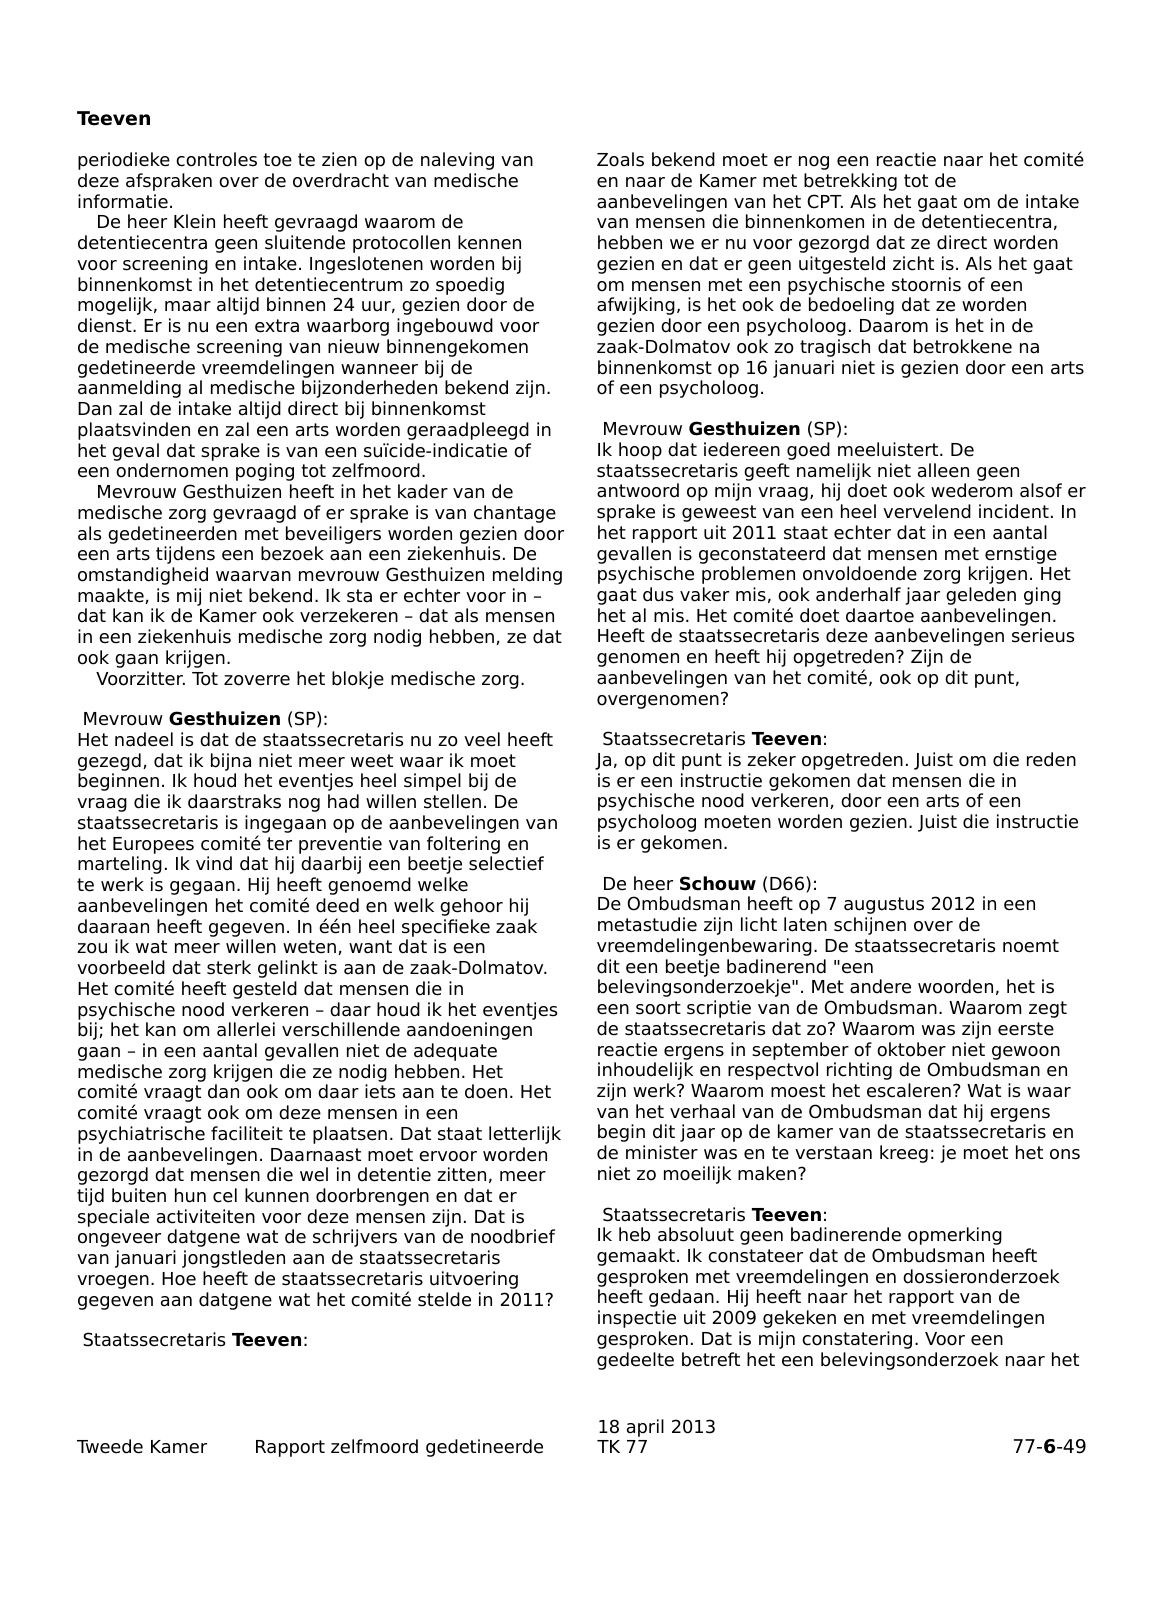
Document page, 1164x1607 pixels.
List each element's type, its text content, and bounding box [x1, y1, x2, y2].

text Staatssecretaris Teeven: [596, 729, 1087, 750]
text Ik hoop dat iedereen goed meeluistert. De staatssecretaris geeft namelijk niet alleen geen antwoord op mijn vraag, hij doet ook wederom alsof er sprake is geweest van een heel vervelend incident. In het rapport uit 2011 staat echter dat in een aantal gevallen is geconstateerd dat mensen met ernstige psychische problemen onvoldoende zorg krijgen. Het gaat dus vaker mis, ook anderhalf jaar geleden ging het al mis. Het comité doet daartoe aanbevelingen. Heeft de staatssecretaris deze aanbevelingen serieus genomen en heeft hij opgetreden? Zijn de aanbevelingen van het comité, ook op dit punt, overgenomen? [596, 440, 1087, 709]
text Mevrouw Gesthuizen (SP): [596, 419, 1087, 440]
text Het nadeel is dat de staatssecretaris nu zo veel heeft gezegd, dat ik bijna niet meer weet waar ik moet beginnen. Ik houd het eventjes heel simpel bij de vraag die ik daarstraks nog had willen stellen. De staatssecretaris is ingegaan op de aanbevelingen van het Europees comité ter preventie van foltering en marteling. Ik vind dat hij daarbij een beetje selectief te werk is gegaan. Hij heeft genoemd welke aanbevelingen het comité deed en welk gehoor hij daaraan heeft gegeven. In één heel specifieke zaak zou ik wat meer willen weten, want dat is een voorbeeld dat sterk gelinkt is aan de zaak-Dolmatov. Het comité heeft gesteld dat mensen die in psychische nood verkeren – daar houd ik het eventjes bij; het kan om allerlei verschillende aandoeningen gaan – in een aantal gevallen niet de adequate medische zorg krijgen die ze nodig hebben. Het comité vraagt dan ook om daar iets aan te doen. Het comité vraagt ook om deze mensen in een psychiatrische faciliteit te plaatsen. Dat staat letterlijk in de aanbevelingen. Daarnaast moet ervoor worden gezorgd dat mensen die wel in detentie zitten, meer tijd buiten hun cel kunnen doorbrengen en dat er speciale activiteiten voor deze mensen zijn. Dat is ongeveer datgene wat de schrijvers van de noodbrief van januari jongstleden aan de staatssecretaris vroegen. Hoe heeft de staatssecretaris uitvoering gegeven aan datgene wat het comité stelde in 2011? [77, 730, 567, 1310]
text De heer Klein heeft gevraagd waarom de detentiecentra geen sluitende protocollen kennen voor screening en intake. Ingeslotenen worden bij binnenkomst in het detentiecentrum zo spoedig mogelijk, maar altijd binnen 24 uur, gezien door de dienst. Er is nu een extra waarborg ingebouwd voor de medische screening van nieuw binnengekomen gedetineerde vreemdelingen wanneer bij de aanmelding al medische bijzonderheden bekend zijn. Dan zal de intake altijd direct bij binnenkomst plaatsvinden en zal een arts worden geraadpleegd in het geval dat sprake is van een suïcide-indicatie of een ondernomen poging tot zelfmoord. [77, 212, 567, 482]
text Ik heb absoluut geen badinerende opmerking gemaakt. Ik constateer dat de Ombudsman heeft gesproken met vreemdelingen en dossieronderzoek heeft gedaan. Hij heeft naar het rapport van de inspectie uit 2009 gekeken en met vreemdelingen gesproken. Dat is mijn constatering. Voor een gedeelte betreft het een belevingsonderzoek naar het [596, 1225, 1087, 1370]
text De heer Schouw (D66): [596, 873, 1087, 894]
text Staatssecretaris Teeven: [596, 1204, 1087, 1225]
text Ja, op dit punt is zeker opgetreden. Juist om die reden is er een instructie gekomen dat mensen die in psychische nood verkeren, door een arts of een psycholoog moeten worden gezien. Juist die instructie is er gekomen. [596, 750, 1087, 853]
text Voorzitter. Tot zoverre het blokje medische zorg. [77, 668, 567, 689]
text Zoals bekend moet er nog een reactie naar het comité en naar de Kamer met betrekking tot de aanbevelingen van het CPT. Als het gaat om de intake van mensen die binnenkomen in de detentiecentra, hebben we er nu voor gezorgd dat ze direct worden gezien en dat er geen uitgesteld zicht is. Als het gaat om mensen met een psychische stoornis of een afwijking, is het ook de bedoeling dat ze worden gezien door een psycholoog. Daarom is het in de zaak-Dolmatov ook zo tragisch dat betrokkene na binnenkomst op 16 januari niet is gezien door een arts of een psycholoog. [596, 150, 1087, 399]
text De Ombudsman heeft op 7 augustus 2012 in een metastudie zijn licht laten schijnen over de vreemdelingenbewaring. De staatssecretaris noemt dit een beetje badinerend "een belevingsonderzoekje". Met andere woorden, het is een soort scriptie van de Ombudsman. Waarom zegt de staatssecretaris dat zo? Waarom was zijn eerste reactie ergens in september of oktober niet gewoon inhoudelijk en respectvol richting de Ombudsman en zijn werk? Waarom moest het escaleren? Wat is waar van het verhaal van de Ombudsman dat hij ergens begin dit jaar op de kamer van de staatssecretaris en de minister was en te verstaan kreeg: je moet het ons niet zo moeilijk maken? [596, 894, 1087, 1184]
text Staatssecretaris Teeven: [77, 1330, 567, 1351]
text periodieke controles toe te zien op de naleving van deze afspraken over de overdracht van medische informatie. [77, 150, 567, 212]
text Mevrouw Gesthuizen heeft in het kader van de medische zorg gevraagd of er sprake is van chantage als gedetineerden met beveiligers worden gezien door een arts tijdens een bezoek aan een ziekenhuis. De omstandigheid waarvan mevrouw Gesthuizen melding maakte, is mij niet bekend. Ik sta er echter voor in – dat kan ik de Kamer ook verzekeren – dat als mensen in een ziekenhuis medische zorg nodig hebben, ze dat ook gaan krijgen. [77, 482, 567, 668]
text Mevrouw Gesthuizen (SP): [77, 709, 567, 730]
